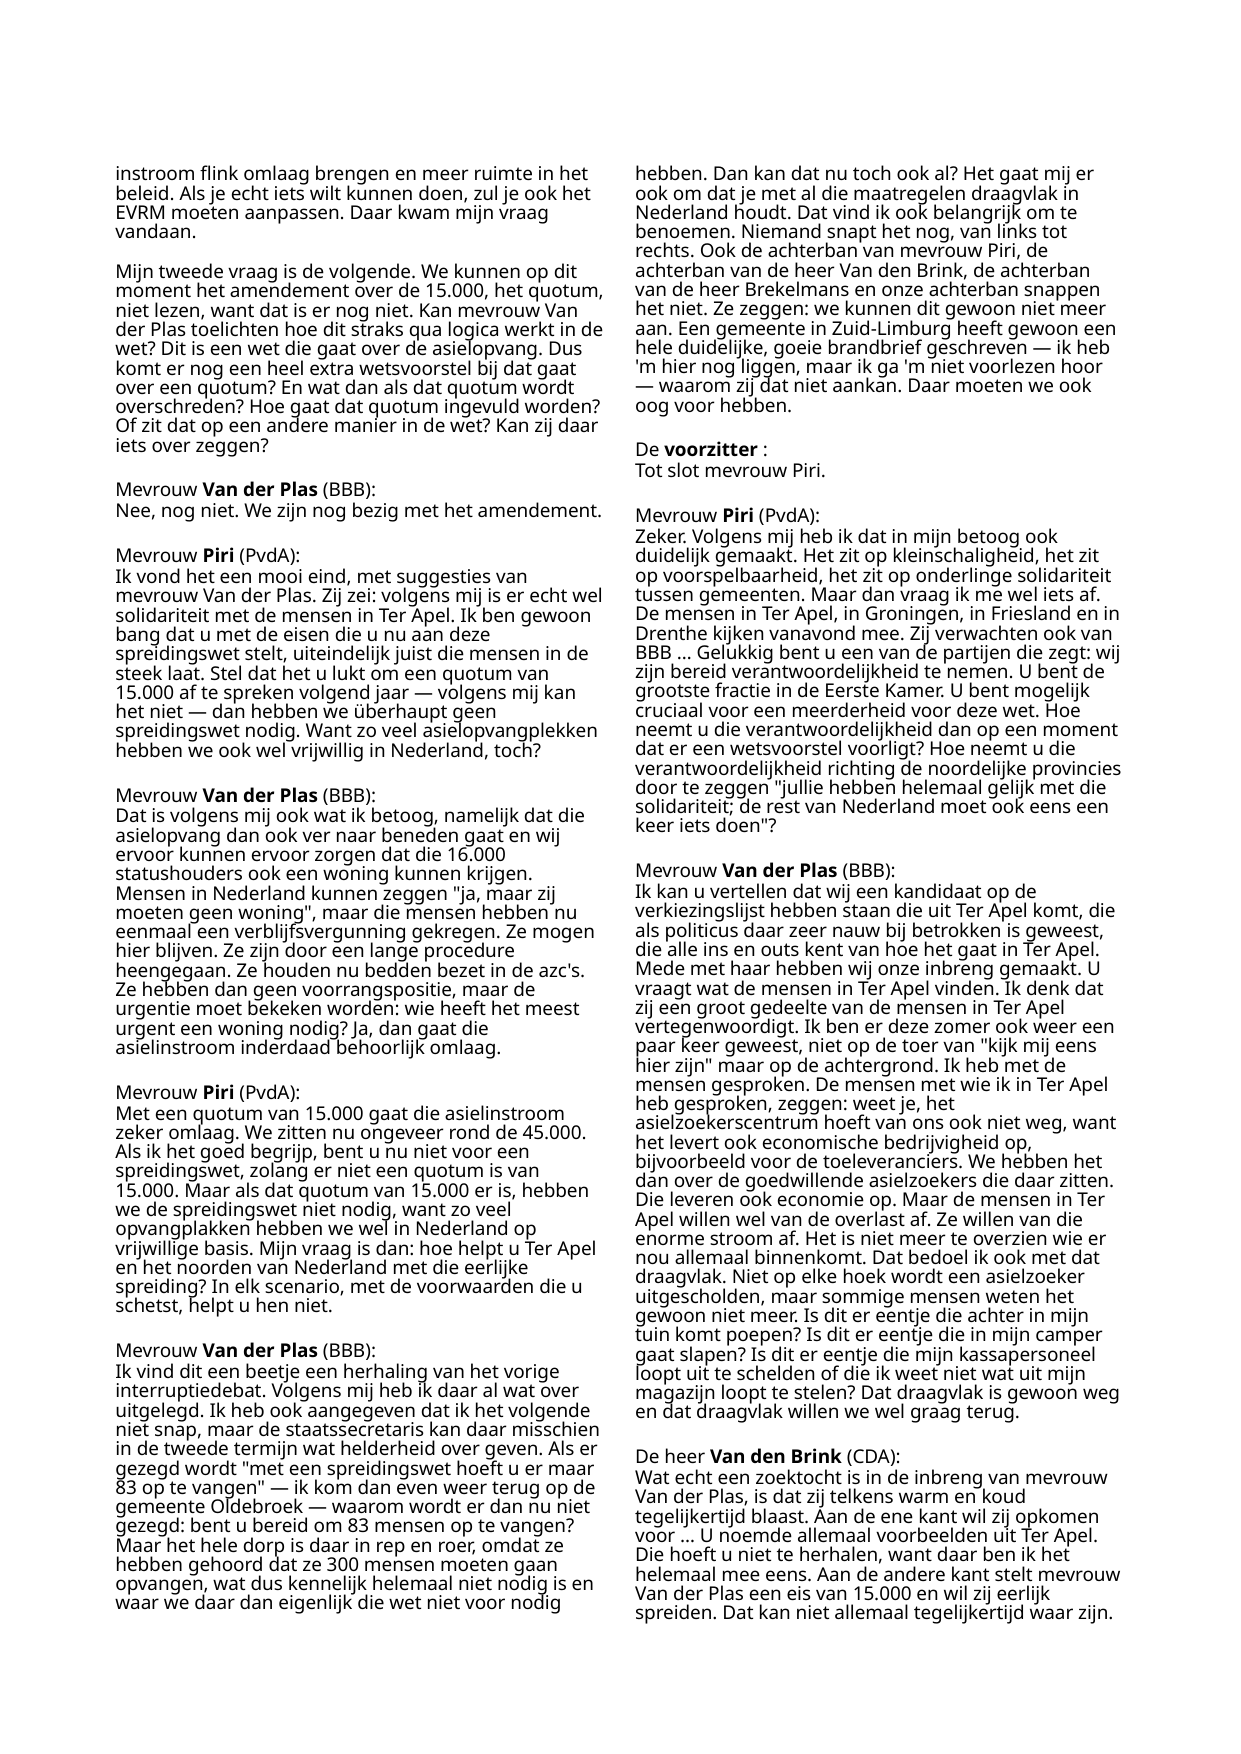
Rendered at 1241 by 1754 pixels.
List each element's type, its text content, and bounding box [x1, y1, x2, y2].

text Tot slot mevrouw Piri. [635, 462, 1125, 482]
text Nee, nog niet. We zijn nog bezig met het amendement. [115, 502, 605, 522]
text Met een quotum van 15.000 gaat die asielinstroom zeker omlaag. We zitten nu ongeveer rond de 45.000. Als ik het goed begrijp, bent u nu niet voor een spreidingswet, zolang er niet een quotum is van 15.000. Maar als dat quotum van 15.000 er is, hebben we de spreidingswet niet nodig, want zo veel opvangplakken hebben we wel in Nederland op vrijwillige basis. Mijn vraag is dan: hoe helpt u Ter Apel en het noorden van Nederland met die eerlijke spreiding? In elk scenario, met de voorwaarden die u schetst, helpt u hen niet. [115, 1104, 605, 1317]
text Mevrouw Van der Plas (BBB): [635, 857, 1125, 883]
text Ik kan u vertellen dat wij een kandidaat op de verkiezingslijst hebben staan die uit Ter Apel komt, die als politicus daar zeer nauw bij betrokken is geweest, die alle ins en outs kent van hoe het gaat in Ter Apel. Mede met haar hebben wij onze inbreng gemaakt. U vraagt wat de mensen in Ter Apel vinden. Ik denk dat zij een groot gedeelte van de mensen in Ter Apel vertegenwoordigt. Ik ben er deze zomer ook weer een paar keer geweest, niet op de toer van "kijk mij eens hier zijn" maar op de achtergrond. Ik heb met de mensen gesproken. De mensen met wie ik in Ter Apel heb gesproken, zeggen: weet je, het asielzoekerscentrum hoeft van ons ook niet weg, want het levert ook economische bedrijvigheid op, bijvoorbeeld voor de toeleveranciers. We hebben het dan over de goedwillende asielzoekers die daar zitten. Die leveren ook economie op. Maar de mensen in Ter Apel willen wel van de overlast af. Ze willen van die enorme stroom af. Het is niet meer te overzien wie er nou allemaal binnenkomt. Dat bedoel ik ook met dat draagvlak. Niet op elke hoek wordt een asielzoeker uitgescholden, maar sommige mensen weten het gewoon niet meer. Is dit er eentje die achter in mijn tuin komt poepen? Is dit er eentje die in mijn camper gaat slapen? Is dit er eentje die mijn kassapersoneel loopt uit te schelden of die ik weet niet wat uit mijn magazijn loopt te stelen? Dat draagvlak is gewoon weg en dat draagvlak willen we wel graag terug. [635, 883, 1125, 1423]
text hebben. Dan kan dat nu toch ook al? Het gaat mij er ook om dat je met al die maatregelen draagvlak in Nederland houdt. Dat vind ik ook belangrijk om te benoemen. Niemand snapt het nog, van links tot rechts. Ook de achterban van mevrouw Piri, de achterban van de heer Van den Brink, de achterban van de heer Brekelmans en onze achterban snappen het niet. Ze zeggen: we kunnen dit gewoon niet meer aan. Een gemeente in Zuid-Limburg heeft gewoon een hele duidelijke, goeie brandbrief geschreven — ik heb 'm hier nog liggen, maar ik ga 'm niet voorlezen hoor — waarom zij dat niet aankan. Daar moeten we ook oog voor hebben. [635, 165, 1125, 416]
text De voorzitter : [635, 437, 1125, 462]
text Mevrouw Van der Plas (BBB): [115, 782, 605, 807]
text Mevrouw Piri (PvdA): [115, 542, 605, 568]
text Ik vind dit een beetje een herhaling van het vorige interruptiedebat. Volgens mij heb ik daar al wat over uitgelegd. Ik heb ook aangegeven dat ik het volgende niet snap, maar de staatssecretaris kan daar misschien in de tweede termijn wat helderheid over geven. Als er gezegd wordt "met een spreidingswet hoeft u er maar 83 op te vangen" — ik kom dan even weer terug op de gemeente Oldebroek — waarom wordt er dan nu niet gezegd: bent u bereid om 83 mensen op te vangen? Maar het hele dorp is daar in rep en roer, omdat ze hebben gehoord dat ze 300 mensen moeten gaan opvangen, wat dus kennelijk helemaal niet nodig is en waar we daar dan eigenlijk die wet niet voor nodig [115, 1363, 605, 1614]
text Wat echt een zoektocht is in de inbreng van mevrouw Van der Plas, is dat zij telkens warm en koud tegelijkertijd blaast. Aan de ene kant wil zij opkomen voor … U noemde allemaal voorbeelden uit Ter Apel. Die hoeft u niet te herhalen, want daar ben ik het helemaal mee eens. Aan de andere kant stelt mevrouw Van der Plas een eis van 15.000 en wil zij eerlijk spreiden. Dat kan niet allemaal tegelijkertijd waar zijn. [635, 1469, 1125, 1623]
text Dat is volgens mij ook wat ik betoog, namelijk dat die asielopvang dan ook ver naar beneden gaat en wij ervoor kunnen ervoor zorgen dat die 16.000 statushouders ook een woning kunnen krijgen. Mensen in Nederland kunnen zeggen "ja, maar zij moeten geen woning", maar die mensen hebben nu eenmaal een verblijfsvergunning gekregen. Ze mogen hier blijven. Ze zijn door een lange procedure heengegaan. Ze houden nu bedden bezet in de azc's. Ze hebben dan geen voorrangspositie, maar de urgentie moet bekeken worden: wie heeft het meest urgent een woning nodig? Ja, dan gaat die asielinstroom inderdaad behoorlijk omlaag. [115, 807, 605, 1058]
text Zeker. Volgens mij heb ik dat in mijn betoog ook duidelijk gemaakt. Het zit op kleinschaligheid, het zit op voorspelbaarheid, het zit op onderlinge solidariteit tussen gemeenten. Maar dan vraag ik me wel iets af. De mensen in Ter Apel, in Groningen, in Friesland en in Drenthe kijken vanavond mee. Zij verwachten ook van BBB … Gelukkig bent u een van de partijen die zegt: wij zijn bereid verantwoordelijkheid te nemen. U bent de grootste fractie in de Eerste Kamer. U bent mogelijk cruciaal voor een meerderheid voor deze wet. Hoe neemt u die verantwoordelijkheid dan op een moment dat er een wetsvoorstel voorligt? Hoe neemt u die verantwoordelijkheid richting de noordelijke provincies door te zeggen "jullie hebben helemaal gelijk met die solidariteit; de rest van Nederland moet ook eens een keer iets doen"? [635, 528, 1125, 837]
text Mevrouw Piri (PvdA): [115, 1079, 605, 1104]
text Ik vond het een mooi eind, met suggesties van mevrouw Van der Plas. Zij zei: volgens mij is er echt wel solidariteit met de mensen in Ter Apel. Ik ben gewoon bang dat u met de eisen die u nu aan deze spreidingswet stelt, uiteindelijk juist die mensen in de steek laat. Stel dat het u lukt om een quotum van 15.000 af te spreken volgend jaar — volgens mij kan het niet — dan hebben we überhaupt geen spreidingswet nodig. Want zo veel asielopvangplekken hebben we ook wel vrijwillig in Nederland, toch? [115, 568, 605, 761]
text instroom flink omlaag brengen en meer ruimte in het beleid. Als je echt iets wilt kunnen doen, zul je ook het EVRM moeten aanpassen. Daar kwam mijn vraag vandaan. [115, 165, 605, 242]
text Mijn tweede vraag is de volgende. We kunnen op dit moment het amendement over de 15.000, het quotum, niet lezen, want dat is er nog niet. Kan mevrouw Van der Plas toelichten hoe dit straks qua logica werkt in de wet? Dit is een wet die gaat over de asielopvang. Dus komt er nog een heel extra wetsvoorstel bij dat gaat over een quotum? En wat dan als dat quotum wordt overschreden? Hoe gaat dat quotum ingevuld worden? Of zit dat op een andere manier in de wet? Kan zij daar iets over zeggen? [115, 263, 605, 456]
text De heer Van den Brink (CDA): [635, 1443, 1125, 1469]
text Mevrouw Piri (PvdA): [635, 502, 1125, 528]
text Mevrouw Van der Plas (BBB): [115, 1337, 605, 1363]
text Mevrouw Van der Plas (BBB): [115, 477, 605, 502]
